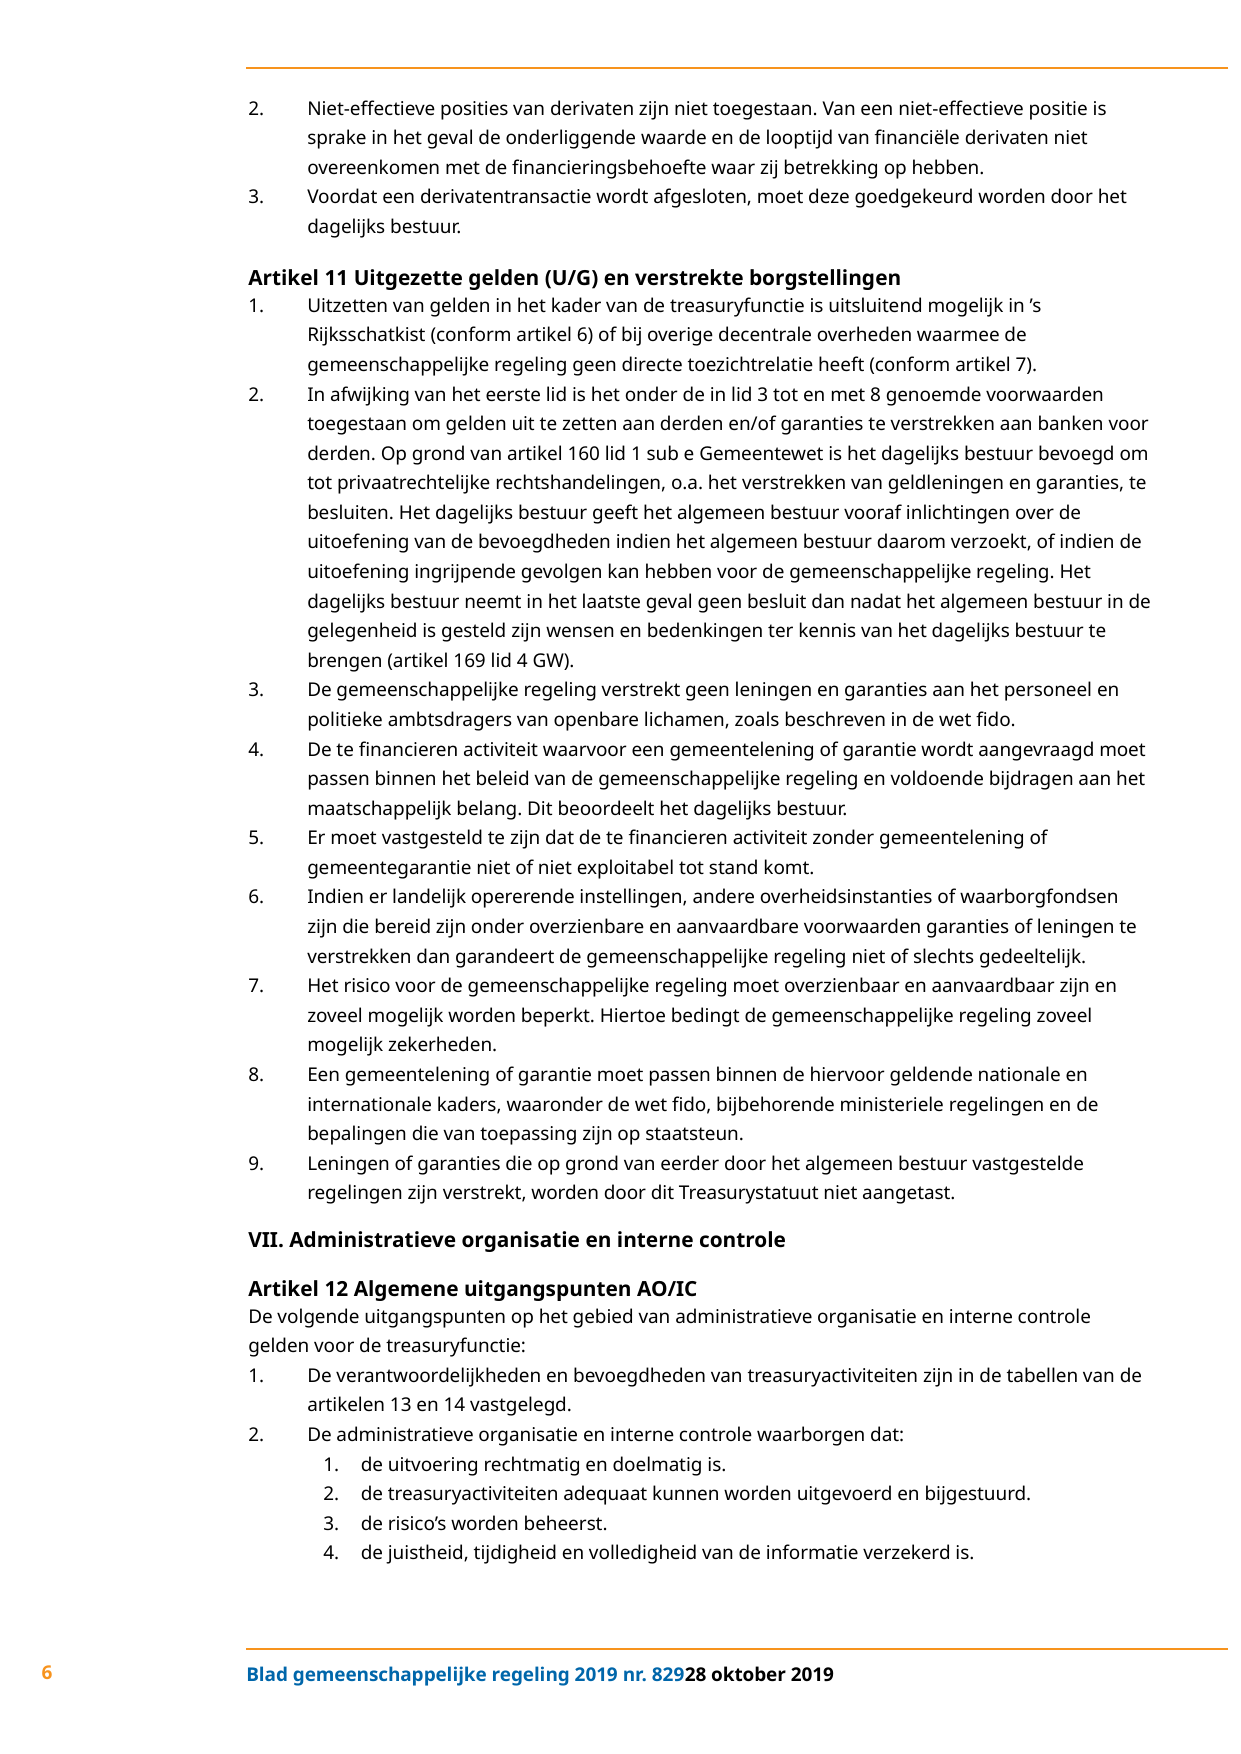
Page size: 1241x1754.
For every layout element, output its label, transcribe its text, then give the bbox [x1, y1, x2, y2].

list de risico’s worden beheerst. [323, 1510, 1152, 1536]
text VII. Administratieve organisatie en interne controle [248, 1225, 1152, 1253]
list Leningen of garanties die op grond van eerder door het algemeen bestuur vastgestelde regelingen zijn verstrekt, worden door dit Treasurystatuut niet aangetast. [248, 1150, 1152, 1205]
list Uitzetten van gelden in het kader van de treasuryfunctie is uitsluitend mogelijk in ’s Rijksschatkist (conform artikel 6) of bij overige decentrale overheden waarmee de gemeenschappelijke regeling geen directe toezichtrelatie heeft (conform artikel 7). [248, 292, 1152, 377]
list In afwijking van het eerste lid is het onder de in lid 3 tot en met 8 genoemde voorwaarden toegestaan om gelden uit te zetten aan derden en/of garanties te verstrekken aan banken voor derden. Op grond van artikel 160 lid 1 sub e Gemeentewet is het dagelijks bestuur bevoegd om tot privaatrechtelijke rechtshandelingen, o.a. het verstrekken van geldleningen en garanties, te besluiten. Het dagelijks bestuur geeft het algemeen bestuur vooraf inlichtingen over de uitoefening van de bevoegdheden indien het algemeen bestuur daarom verzoekt, of indien de uitoefening ingrijpende gevolgen kan hebben voor de gemeenschappelijke regeling. Het dagelijks bestuur neemt in het laatste geval geen besluit dan nadat het algemeen bestuur in de gelegenheid is gesteld zijn wensen en bedenkingen ter kennis van het dagelijks bestuur te brengen (artikel 169 lid 4 GW). [248, 381, 1152, 673]
list de juistheid, tijdigheid en volledigheid van de informatie verzekerd is. [323, 1539, 1152, 1565]
text De volgende uitgangspunten op het gebied van administratieve organisatie en interne controle gelden voor de treasuryfunctie: [248, 1303, 1152, 1358]
list Voordat een derivatentransactie wordt afgesloten, moet deze goedgekeurd worden door het dagelijks bestuur. [248, 183, 1152, 239]
text Artikel 11 Uitgezette gelden (U/G) en verstrekte borgstellingen [248, 263, 1152, 292]
list Niet-effectieve posities van derivaten zijn niet toegestaan. Van een niet-effectieve positie is sprake in het geval de onderliggende waarde en de looptijd van financiële derivaten niet overeenkomen met de financieringsbehoefte waar zij betrekking op hebben. [248, 95, 1152, 180]
list de uitvoering rechtmatig en doelmatig is. [323, 1451, 1152, 1476]
list Indien er landelijk opererende instellingen, andere overheidsinstanties of waarborgfondsen zijn die bereid zijn onder overzienbare en aanvaardbare voorwaarden garanties of leningen te verstrekken dan garandeert de gemeenschappelijke regeling niet of slechts gedeeltelijk. [248, 884, 1152, 968]
list De verantwoordelijkheden en bevoegdheden van treasuryactiviteiten zijn in de tabellen van de artikelen 13 en 14 vastgelegd. [248, 1362, 1152, 1417]
list Er moet vastgesteld te zijn dat de te financieren activiteit zonder gemeentelening of gemeentegarantie niet of niet exploitabel tot stand komt. [248, 824, 1152, 880]
list Een gemeentelening of garantie moet passen binnen de hiervoor geldende nationale en internationale kaders, waaronder de wet fido, bijbehorende ministeriele regelingen en de bepalingen die van toepassing zijn op staatsteun. [248, 1061, 1152, 1146]
list De gemeenschappelijke regeling verstrekt geen leningen en garanties aan het personeel en politieke ambtsdragers van openbare lichamen, zoals beschreven in de wet fido. [248, 677, 1152, 732]
list de treasuryactiviteiten adequaat kunnen worden uitgevoerd en bijgestuurd. [323, 1480, 1152, 1506]
picture [41, 47, 231, 172]
list Het risico voor de gemeenschappelijke regeling moet overzienbaar en aanvaardbaar zijn en zoveel mogelijk worden beperkt. Hiertoe bedingt de gemeenschappelijke regeling zoveel mogelijk zekerheden. [248, 972, 1152, 1057]
text Artikel 12 Algemene uitgangspunten AO/IC [248, 1274, 1152, 1303]
list De administratieve organisatie en interne controle waarborgen dat: [248, 1421, 1152, 1447]
list De te financieren activiteit waarvoor een gemeentelening of garantie wordt aangevraagd moet passen binnen het beleid van de gemeenschappelijke regeling en voldoende bijdragen aan het maatschappelijk belang. Dit beoordeelt het dagelijks bestuur. [248, 736, 1152, 821]
